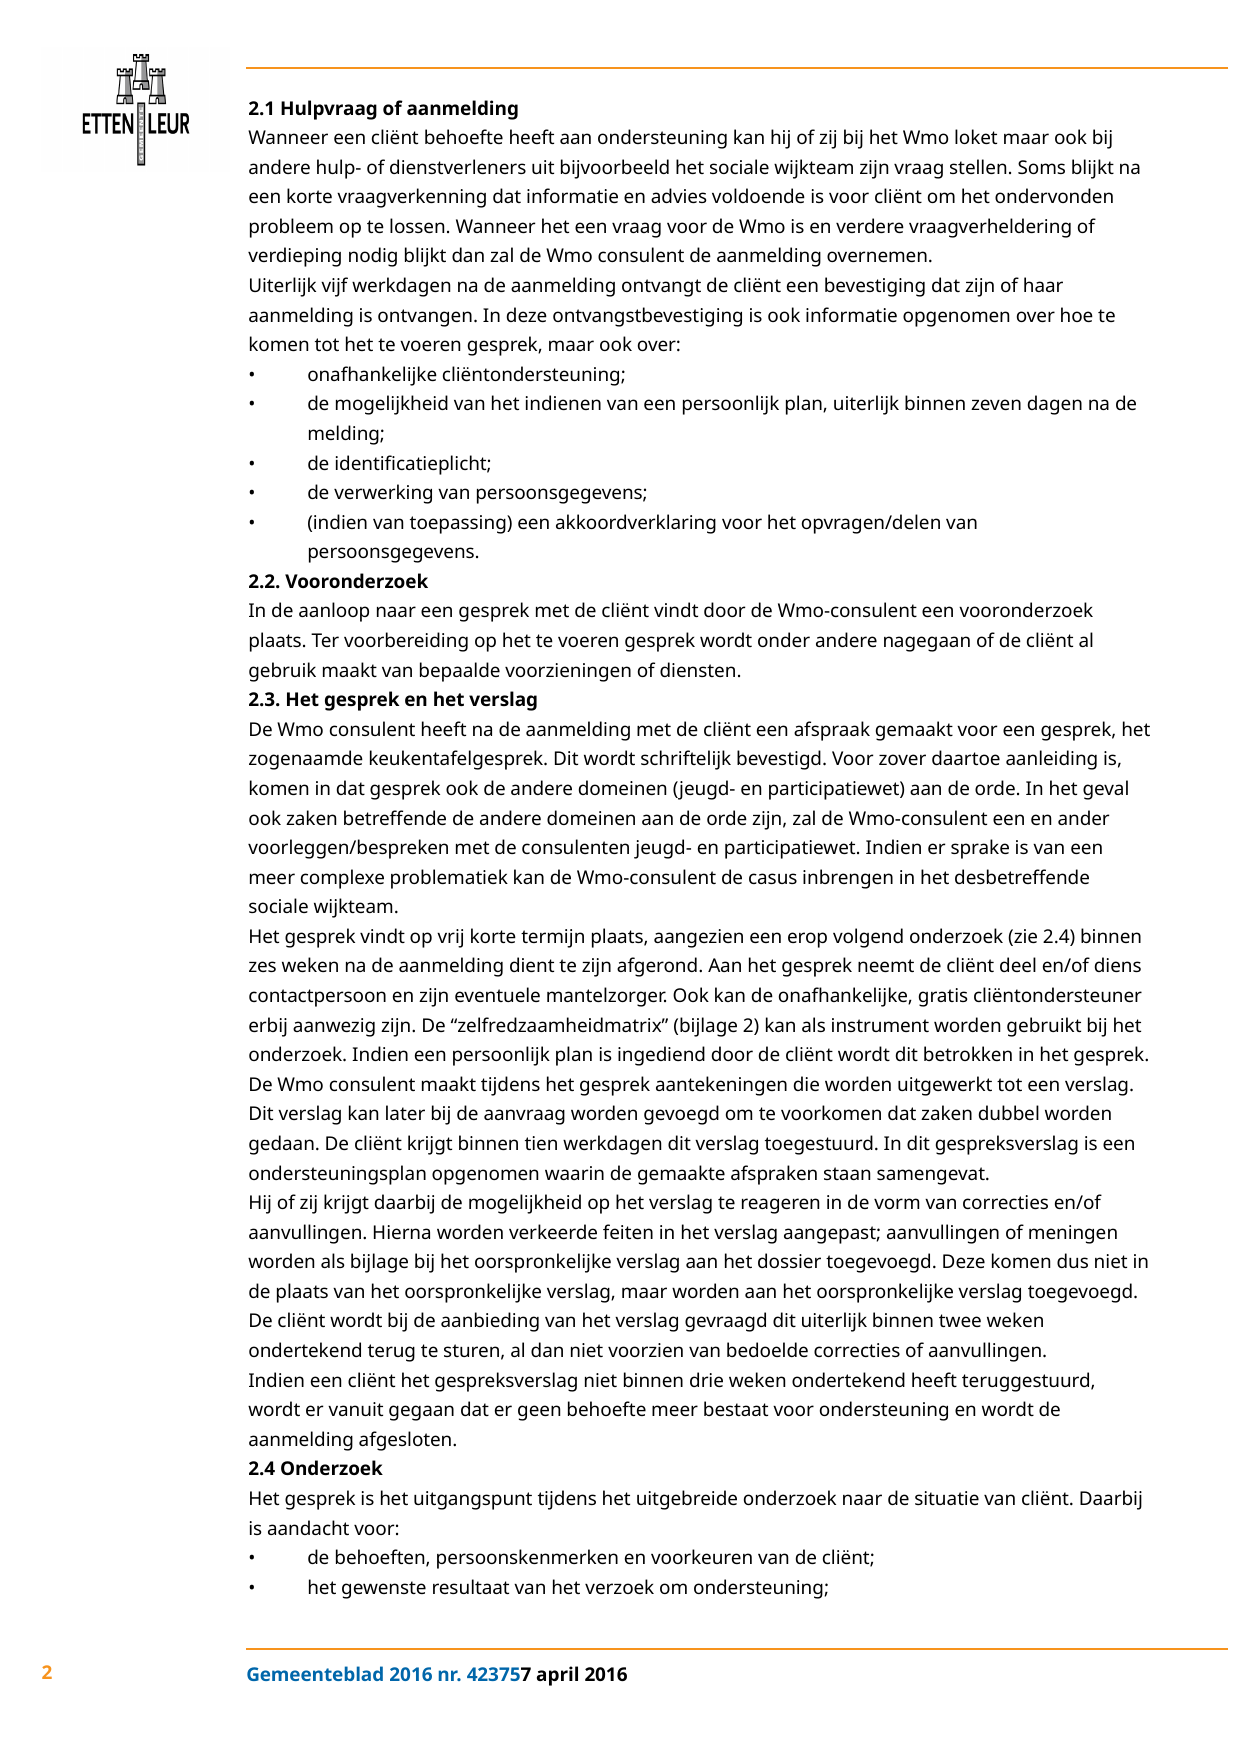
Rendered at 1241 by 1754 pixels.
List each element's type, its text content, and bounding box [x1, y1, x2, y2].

list het gewenste resultaat van het verzoek om ondersteuning; [248, 1574, 1152, 1600]
text 2.1 Hulpvraag of aanmelding [248, 95, 1152, 121]
text Het gesprek is het uitgangspunt tijdens het uitgebreide onderzoek naar de situatie van cliënt. Daarbij is aandacht voor: [248, 1485, 1152, 1541]
text Hij of zij krijgt daarbij de mogelijkheid op het verslag te reageren in de vorm van correcties en/of aanvullingen. Hierna worden verkeerde feiten in het verslag aangepast; aanvullingen of meningen worden als bijlage bij het oorspronkelijke verslag aan het dossier toegevoegd. Deze komen dus niet in de plaats van het oorspronkelijke verslag, maar worden aan het oorspronkelijke verslag toegevoegd. [248, 1189, 1152, 1304]
text 2.2. Vooronderzoek [248, 568, 1152, 594]
list (indien van toepassing) een akkoordverklaring voor het opvragen/delen van persoonsgegevens. [248, 509, 1152, 564]
list onafhankelijke cliëntondersteuning; [248, 361, 1152, 387]
text In de aanloop naar een gesprek met de cliënt vindt door de Wmo-consulent een vooronderzoek plaats. Ter voorbereiding op het te voeren gesprek wordt onder andere nagegaan of de cliënt al gebruik maakt van bepaalde voorzieningen of diensten. [248, 598, 1152, 683]
text Wanneer een cliënt behoefte heeft aan ondersteuning kan hij of zij bij het Wmo loket maar ook bij andere hulp- of dienstverleners uit bijvoorbeeld het sociale wijkteam zijn vraag stellen. Soms blijkt na een korte vraagverkenning dat informatie en advies voldoende is voor cliënt om het ondervonden probleem op te lossen. Wanneer het een vraag voor de Wmo is en verdere vraagverheldering of verdieping nodig blijkt dan zal de Wmo consulent de aanmelding overnemen. [248, 124, 1152, 268]
text De cliënt wordt bij de aanbieding van het verslag gevraagd dit uiterlijk binnen twee weken ondertekend terug te sturen, al dan niet voorzien van bedoelde correcties of aanvullingen. [248, 1308, 1152, 1363]
list de verwerking van persoonsgegevens; [248, 479, 1152, 505]
text 2.4 Onderzoek [248, 1456, 1152, 1481]
text 2.3. Het gesprek en het verslag [248, 686, 1152, 712]
list de behoeften, persoonskenmerken en voorkeuren van de cliënt; [248, 1544, 1152, 1570]
text Het gesprek vindt op vrij korte termijn plaats, aangezien een erop volgend onderzoek (zie 2.4) binnen zes weken na de aanmelding dient te zijn afgerond. Aan het gesprek neemt de cliënt deel en/of diens contactpersoon en zijn eventuele mantelzorger. Ook kan de onafhankelijke, gratis cliëntondersteuner erbij aanwezig zijn. De “zelfredzaamheidmatrix” (bijlage 2) kan als instrument worden gebruikt bij het onderzoek. Indien een persoonlijk plan is ingediend door de cliënt wordt dit betrokken in het gesprek. De Wmo consulent maakt tijdens het gesprek aantekeningen die worden uitgewerkt tot een verslag. Dit verslag kan later bij de aanvraag worden gevoegd om te voorkomen dat zaken dubbel worden gedaan. De cliënt krijgt binnen tien werkdagen dit verslag toegestuurd. In dit gespreksverslag is een ondersteuningsplan opgenomen waarin de gemaakte afspraken staan samengevat. [248, 923, 1152, 1186]
picture [41, 47, 231, 172]
text De Wmo consulent heeft na de aanmelding met de cliënt een afspraak gemaakt voor een gesprek, het zogenaamde keukentafelgesprek. Dit wordt schriftelijk bevestigd. Voor zover daartoe aanleiding is, komen in dat gesprek ook de andere domeinen (jeugd- en participatiewet) aan de orde. In het geval ook zaken betreffende de andere domeinen aan de orde zijn, zal de Wmo-consulent een en ander voorleggen/bespreken met de consulenten jeugd- en participatiewet. Indien er sprake is van een meer complexe problematiek kan de Wmo-consulent de casus inbrengen in het desbetreffende sociale wijkteam. [248, 716, 1152, 919]
list de identificatieplicht; [248, 450, 1152, 476]
text Uiterlijk vijf werkdagen na de aanmelding ontvangt de cliënt een bevestiging dat zijn of haar aanmelding is ontvangen. In deze ontvangstbevestiging is ook informatie opgenomen over hoe te komen tot het te voeren gesprek, maar ook over: [248, 272, 1152, 357]
text Indien een cliënt het gespreksverslag niet binnen drie weken ondertekend heeft teruggestuurd, wordt er vanuit gegaan dat er geen behoefte meer bestaat voor ondersteuning en wordt de aanmelding afgesloten. [248, 1367, 1152, 1452]
list de mogelijkheid van het indienen van een persoonlijk plan, uiterlijk binnen zeven dagen na de melding; [248, 391, 1152, 446]
